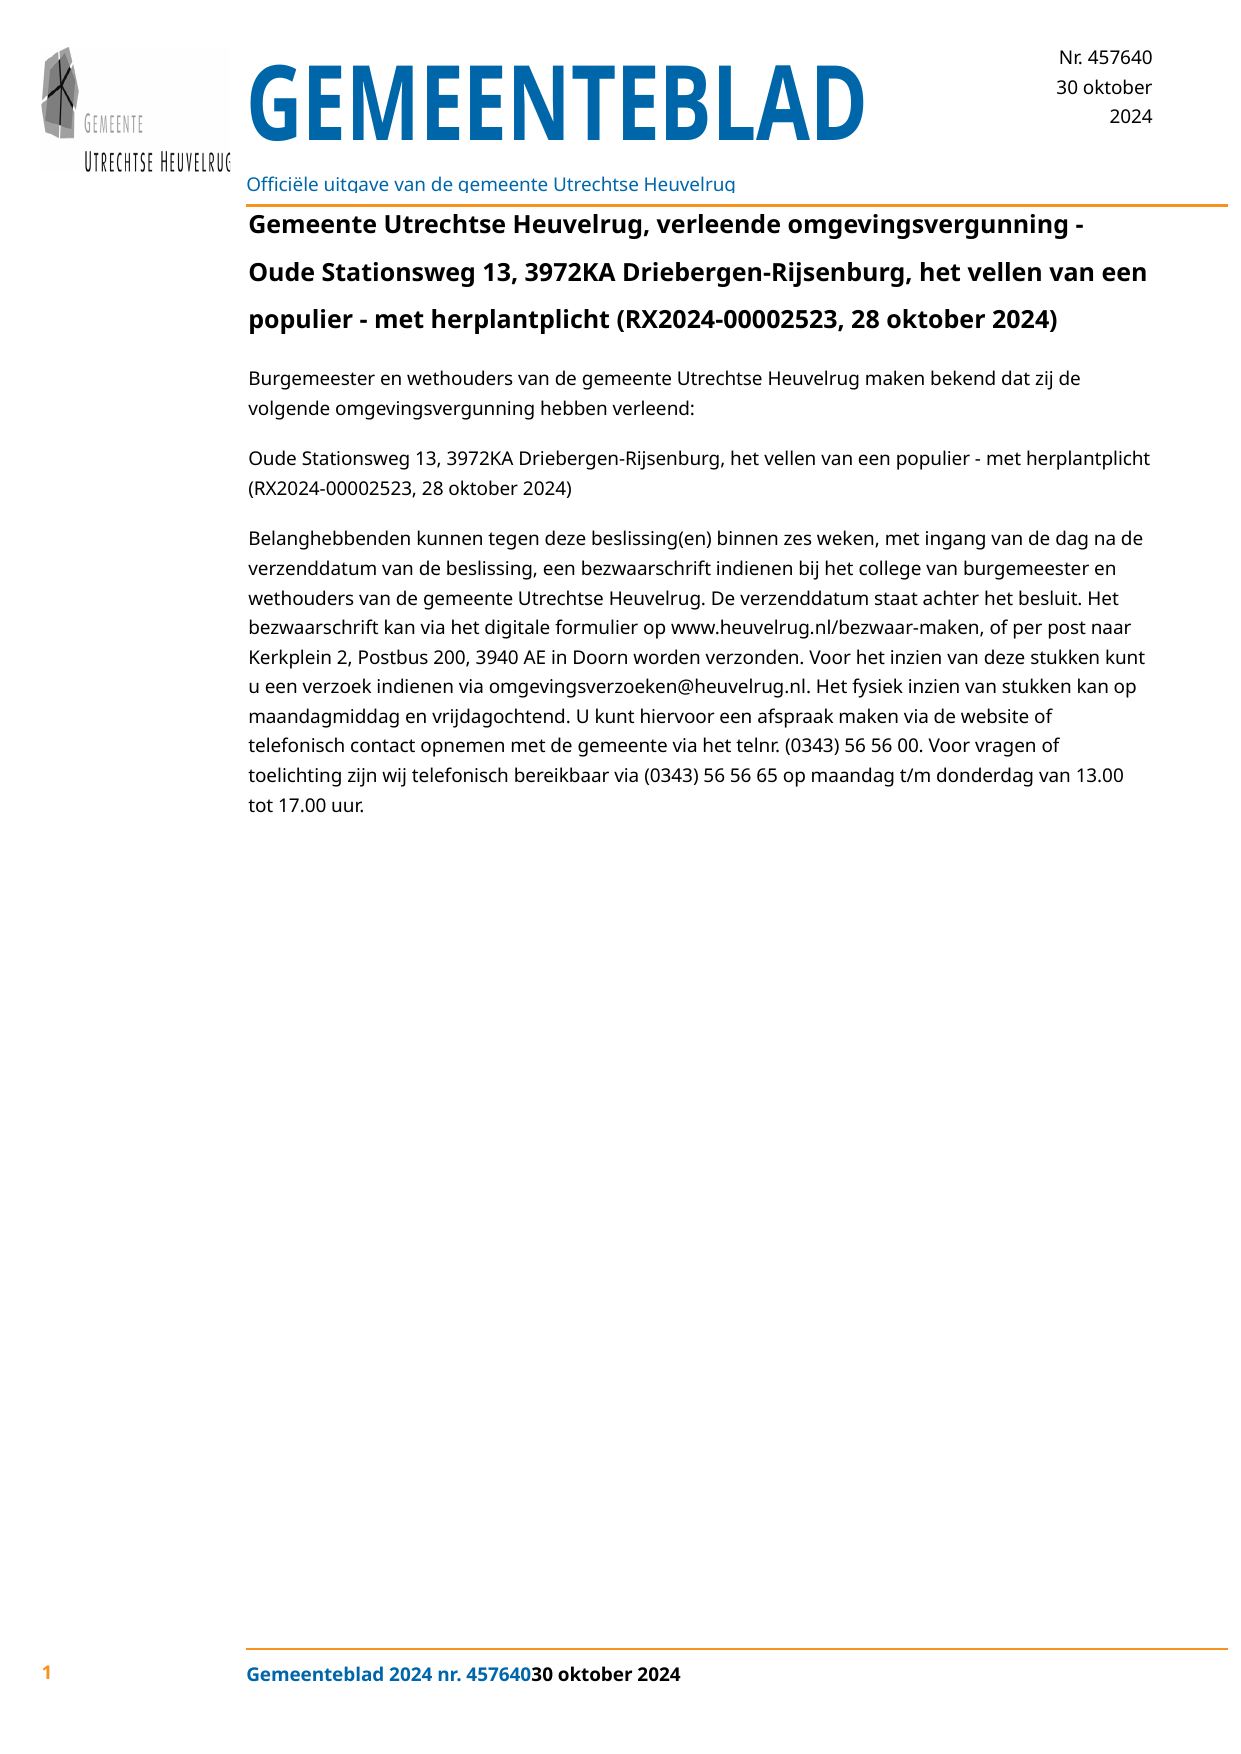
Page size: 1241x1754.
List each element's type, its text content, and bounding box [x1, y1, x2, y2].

text Gemeente Utrechtse Heuvelrug, verleende omgevingsvergunning - Oude Stationsweg 13, 3972KA Driebergen-Rijsenburg, het vellen van een populier - met herplantplicht (RX2024-00002523, 28 oktober 2024) [248, 207, 1152, 336]
text Belanghebbenden kunnen tegen deze beslissing(en) binnen zes weken, met ingang van de dag na de verzenddatum van de beslissing, een bezwaarschrift indienen bij het college van burgemeester en wethouders van de gemeente Utrechtse Heuvelrug. De verzenddatum staat achter het besluit. Het bezwaarschrift kan via het digitale formulier op www.heuvelrug.nl/bezwaar-maken, of per post naar Kerkplein 2, Postbus 200, 3940 AE in Doorn worden verzonden. Voor het inzien van deze stukken kunt u een verzoek indienen via omgevingsverzoeken@heuvelrug.nl. Het fysiek inzien van stukken kan op maandagmiddag en vrijdagochtend. U kunt hiervoor een afspraak maken via de website of telefonisch contact opnemen met de gemeente via het telnr. (0343) 56 56 00. Voor vragen of toelichting zijn wij telefonisch bereikbaar via (0343) 56 56 65 op maandag t/m donderdag van 13.00 tot 17.00 uur. [248, 526, 1152, 817]
text Burgemeester en wethouders van de gemeente Utrechtse Heuvelrug maken bekend dat zij de volgende omgevingsvergunning hebben verleend: [248, 366, 1152, 421]
text Oude Stationsweg 13, 3972KA Driebergen-Rijsenburg, het vellen van een populier - met herplantplicht (RX2024-00002523, 28 oktober 2024) [248, 446, 1152, 501]
picture [41, 47, 231, 172]
